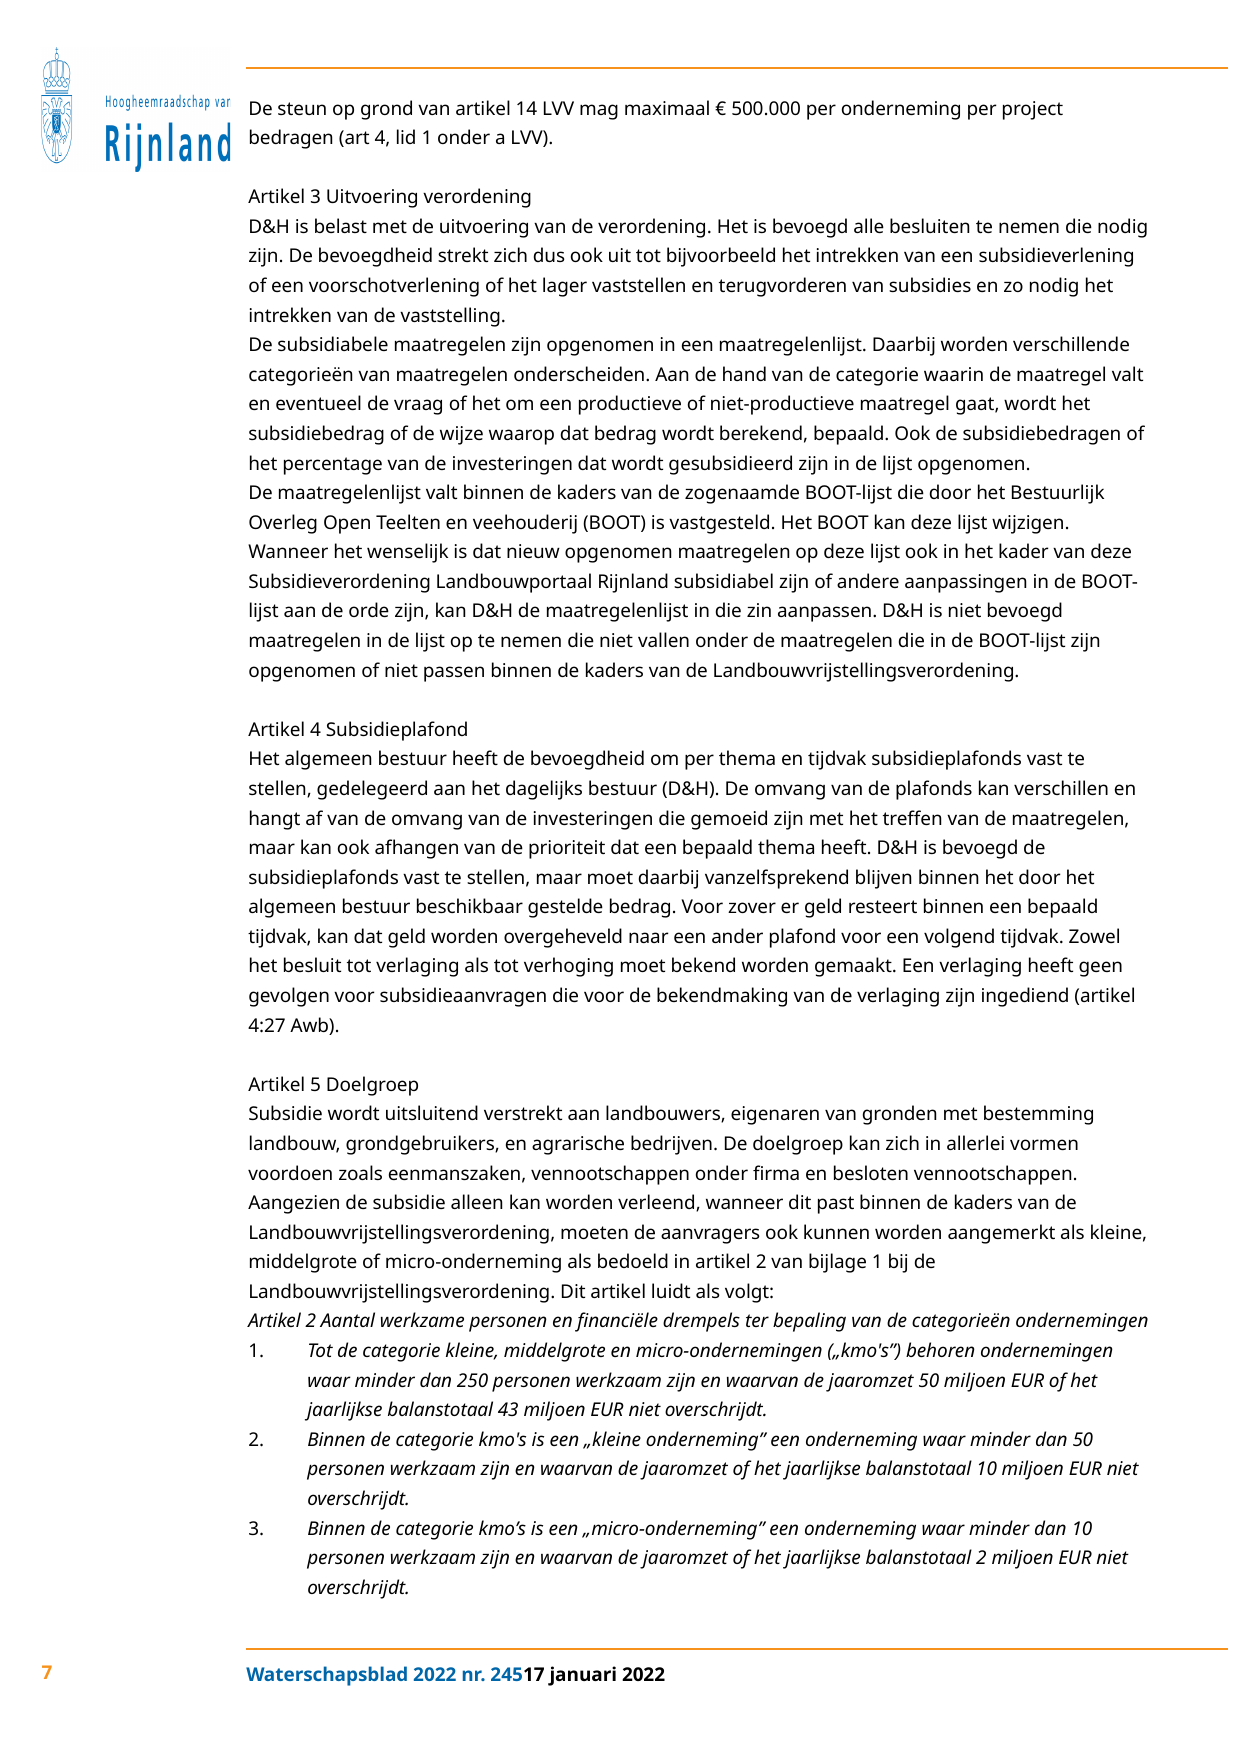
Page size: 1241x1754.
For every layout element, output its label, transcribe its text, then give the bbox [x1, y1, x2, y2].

text Artikel 2 Aantal werkzame personen en financiële drempels ter bepaling van de categorieën ondernemingen [248, 1308, 1152, 1333]
text De steun op grond van artikel 14 LVV mag maximaal € 500.000 per onderneming per project bedragen (art 4, lid 1 onder a LVV). [248, 95, 1152, 150]
text Het algemeen bestuur heeft de bevoegdheid om per thema en tijdvak subsidieplafonds vast te stellen, gedelegeerd aan het dagelijks bestuur (D&H). De omvang van de plafonds kan verschillen en hangt af van de omvang van de investeringen die gemoeid zijn met het treffen van de maatregelen, maar kan ook afhangen van de prioriteit dat een bepaald thema heeft. D&H is bevoegd de subsidieplafonds vast te stellen, maar moet daarbij vanzelfsprekend blijven binnen het door het algemeen bestuur beschikbaar gestelde bedrag. Voor zover er geld resteert binnen een bepaald tijdvak, kan dat geld worden overgeheveld naar een ander plafond voor een volgend tijdvak. Zowel het besluit tot verlaging als tot verhoging moet bekend worden gemaakt. Een verlaging heeft geen gevolgen voor subsidieaanvragen die voor de bekendmaking van de verlaging zijn ingediend (artikel 4:27 Awb). [248, 746, 1152, 1038]
list Binnen de categorie kmo's is een „kleine onderneming” een onderneming waar minder dan 50 personen werkzaam zijn en waarvan de jaaromzet of het jaarlijkse balanstotaal 10 miljoen EUR niet overschrijdt. [248, 1426, 1152, 1511]
picture [41, 47, 231, 172]
list Tot de categorie kleine, middelgrote en micro-ondernemingen („kmo's”) behoren ondernemingen waar minder dan 250 personen werkzaam zijn en waarvan de jaaromzet 50 miljoen EUR of het jaarlijkse balanstotaal 43 miljoen EUR niet overschrijdt. [248, 1337, 1152, 1422]
text De subsidiabele maatregelen zijn opgenomen in een maatregelenlijst. Daarbij worden verschillende categorieën van maatregelen onderscheiden. Aan de hand van de categorie waarin de maatregel valt en eventueel de vraag of het om een productieve of niet-productieve maatregel gaat, wordt het subsidiebedrag of de wijze waarop dat bedrag wordt berekend, bepaald. Ook de subsidiebedragen of het percentage van de investeringen dat wordt gesubsidieerd zijn in de lijst opgenomen. [248, 331, 1152, 476]
text Artikel 4 Subsidieplafond [248, 716, 1152, 742]
text Artikel 5 Doelgroep [248, 1071, 1152, 1097]
text D&H is belast met de uitvoering van de verordening. Het is bevoegd alle besluiten te nemen die nodig zijn. De bevoegdheid strekt zich dus ook uit tot bijvoorbeeld het intrekken van een subsidieverlening of een voorschotverlening of het lager vaststellen en terugvorderen van subsidies en zo nodig het intrekken van de vaststelling. [248, 213, 1152, 328]
text Subsidie wordt uitsluitend verstrekt aan landbouwers, eigenaren van gronden met bestemming landbouw, grondgebruikers, en agrarische bedrijven. De doelgroep kan zich in allerlei vormen voordoen zoals eenmanszaken, vennootschappen onder firma en besloten vennootschappen. Aangezien de subsidie alleen kan worden verleend, wanneer dit past binnen de kaders van de Landbouwvrijstellingsverordening, moeten de aanvragers ook kunnen worden aangemerkt als kleine, middelgrote of micro-onderneming als bedoeld in artikel 2 van bijlage 1 bij de Landbouwvrijstellingsverordening. Dit artikel luidt als volgt: [248, 1101, 1152, 1304]
list Binnen de categorie kmo’s is een „micro-onderneming” een onderneming waar minder dan 10 personen werkzaam zijn en waarvan de jaaromzet of het jaarlijkse balanstotaal 2 miljoen EUR niet overschrijdt. [248, 1515, 1152, 1600]
text De maatregelenlijst valt binnen de kaders van de zogenaamde BOOT-lijst die door het Bestuurlijk Overleg Open Teelten en veehouderij (BOOT) is vastgesteld. Het BOOT kan deze lijst wijzigen. Wanneer het wenselijk is dat nieuw opgenomen maatregelen op deze lijst ook in het kader van deze Subsidieverordening Landbouwportaal Rijnland subsidiabel zijn of andere aanpassingen in de BOOT-lijst aan de orde zijn, kan D&H de maatregelenlijst in die zin aanpassen. D&H is niet bevoegd maatregelen in de lijst op te nemen die niet vallen onder de maatregelen die in de BOOT-lijst zijn opgenomen of niet passen binnen de kaders van de Landbouwvrijstellingsverordening. [248, 479, 1152, 683]
text Artikel 3 Uitvoering verordening [248, 183, 1152, 209]
